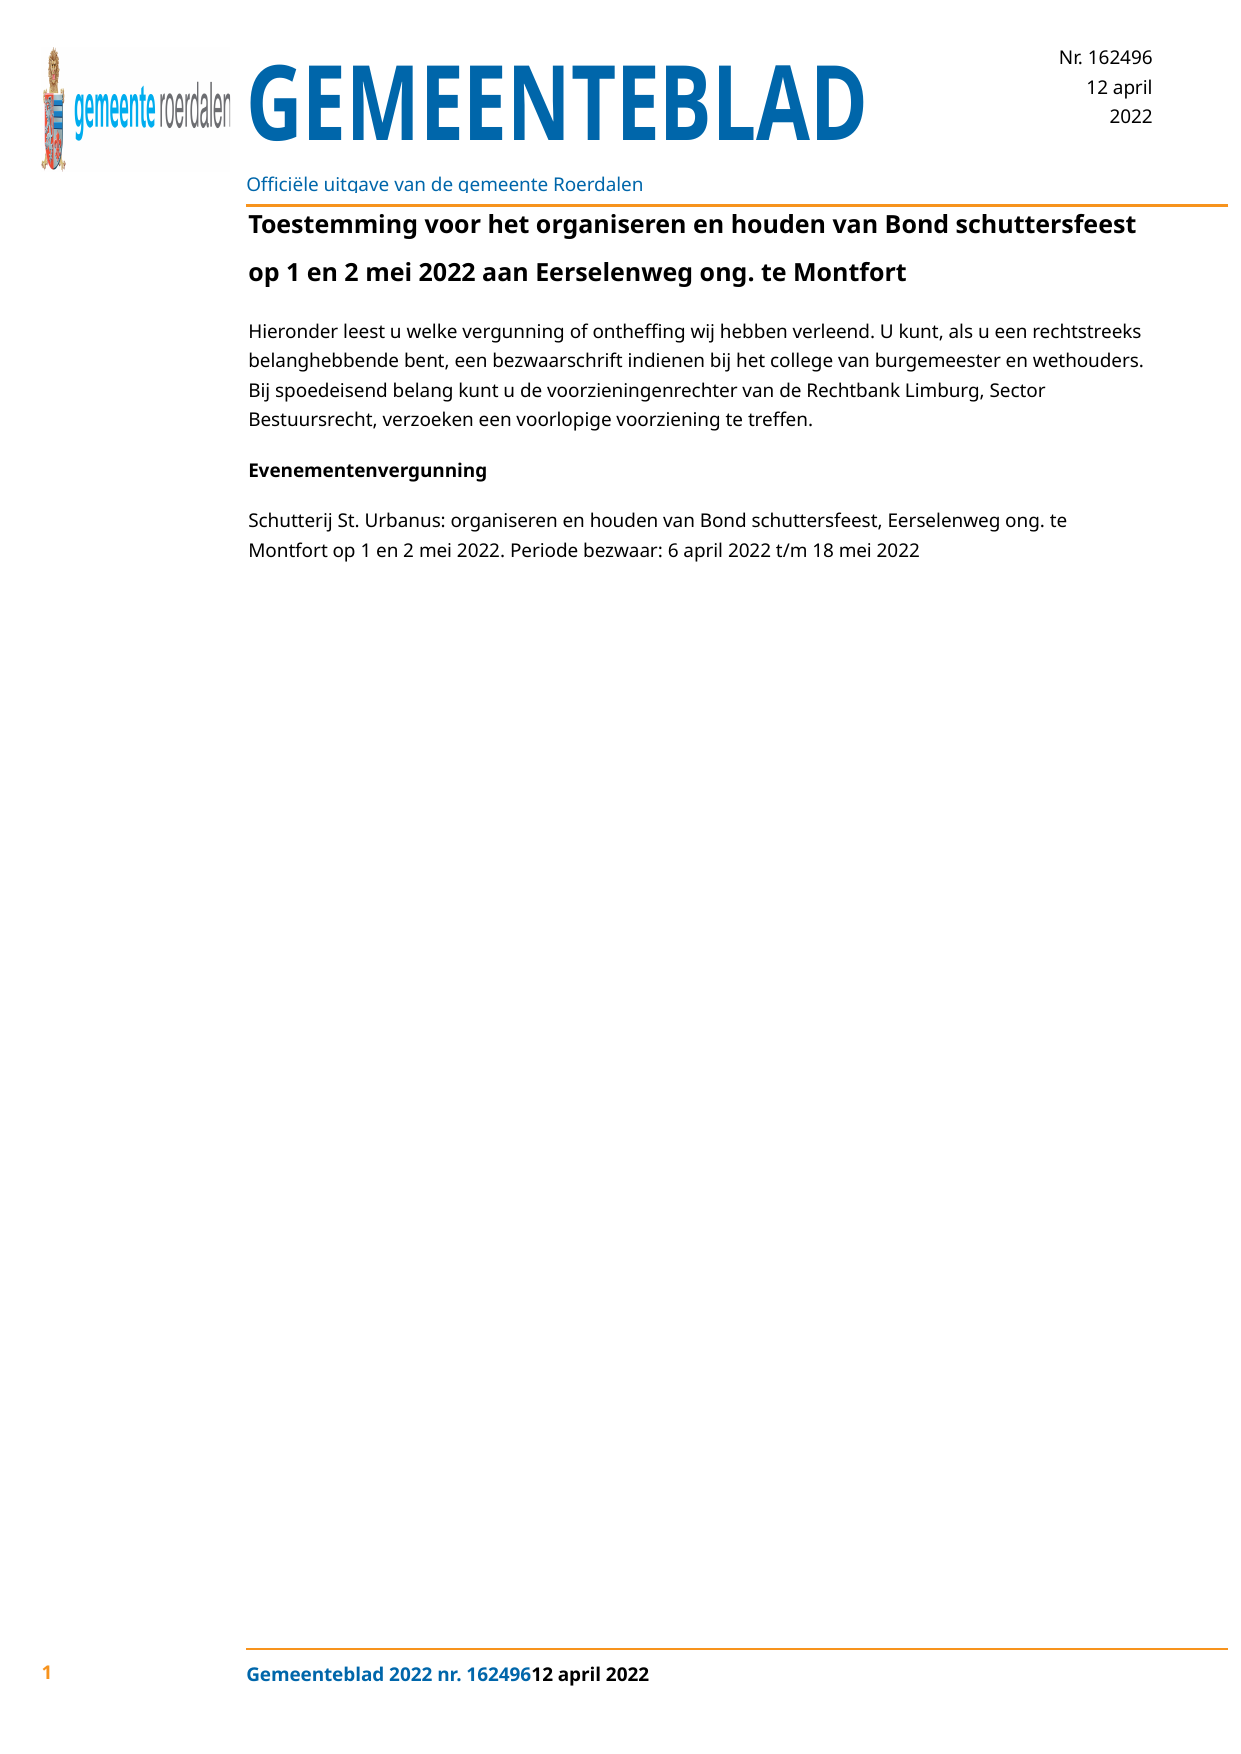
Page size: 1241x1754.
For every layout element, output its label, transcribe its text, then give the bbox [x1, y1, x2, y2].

text Hieronder leest u welke vergunning of ontheffing wij hebben verleend. U kunt, als u een rechtstreeks belanghebbende bent, een bezwaarschrift indienen bij het college van burgemeester en wethouders. Bij spoedeisend belang kunt u de voorzieningenrechter van de Rechtbank Limburg, Sector Bestuursrecht, verzoeken een voorlopige voorziening te treffen. [248, 318, 1152, 432]
picture [41, 47, 231, 172]
text Toestemming voor het organiseren en houden van Bond schuttersfeest op 1 en 2 mei 2022 aan Eerselenweg ong. te Montfort [248, 207, 1152, 288]
text Evenementenvergunning [248, 457, 1152, 483]
text Schutterij St. Urbanus: organiseren en houden van Bond schuttersfeest, Eerselenweg ong. te Montfort op 1 en 2 mei 2022. Periode bezwaar: 6 april 2022 t/m 18 mei 2022 [248, 507, 1152, 563]
